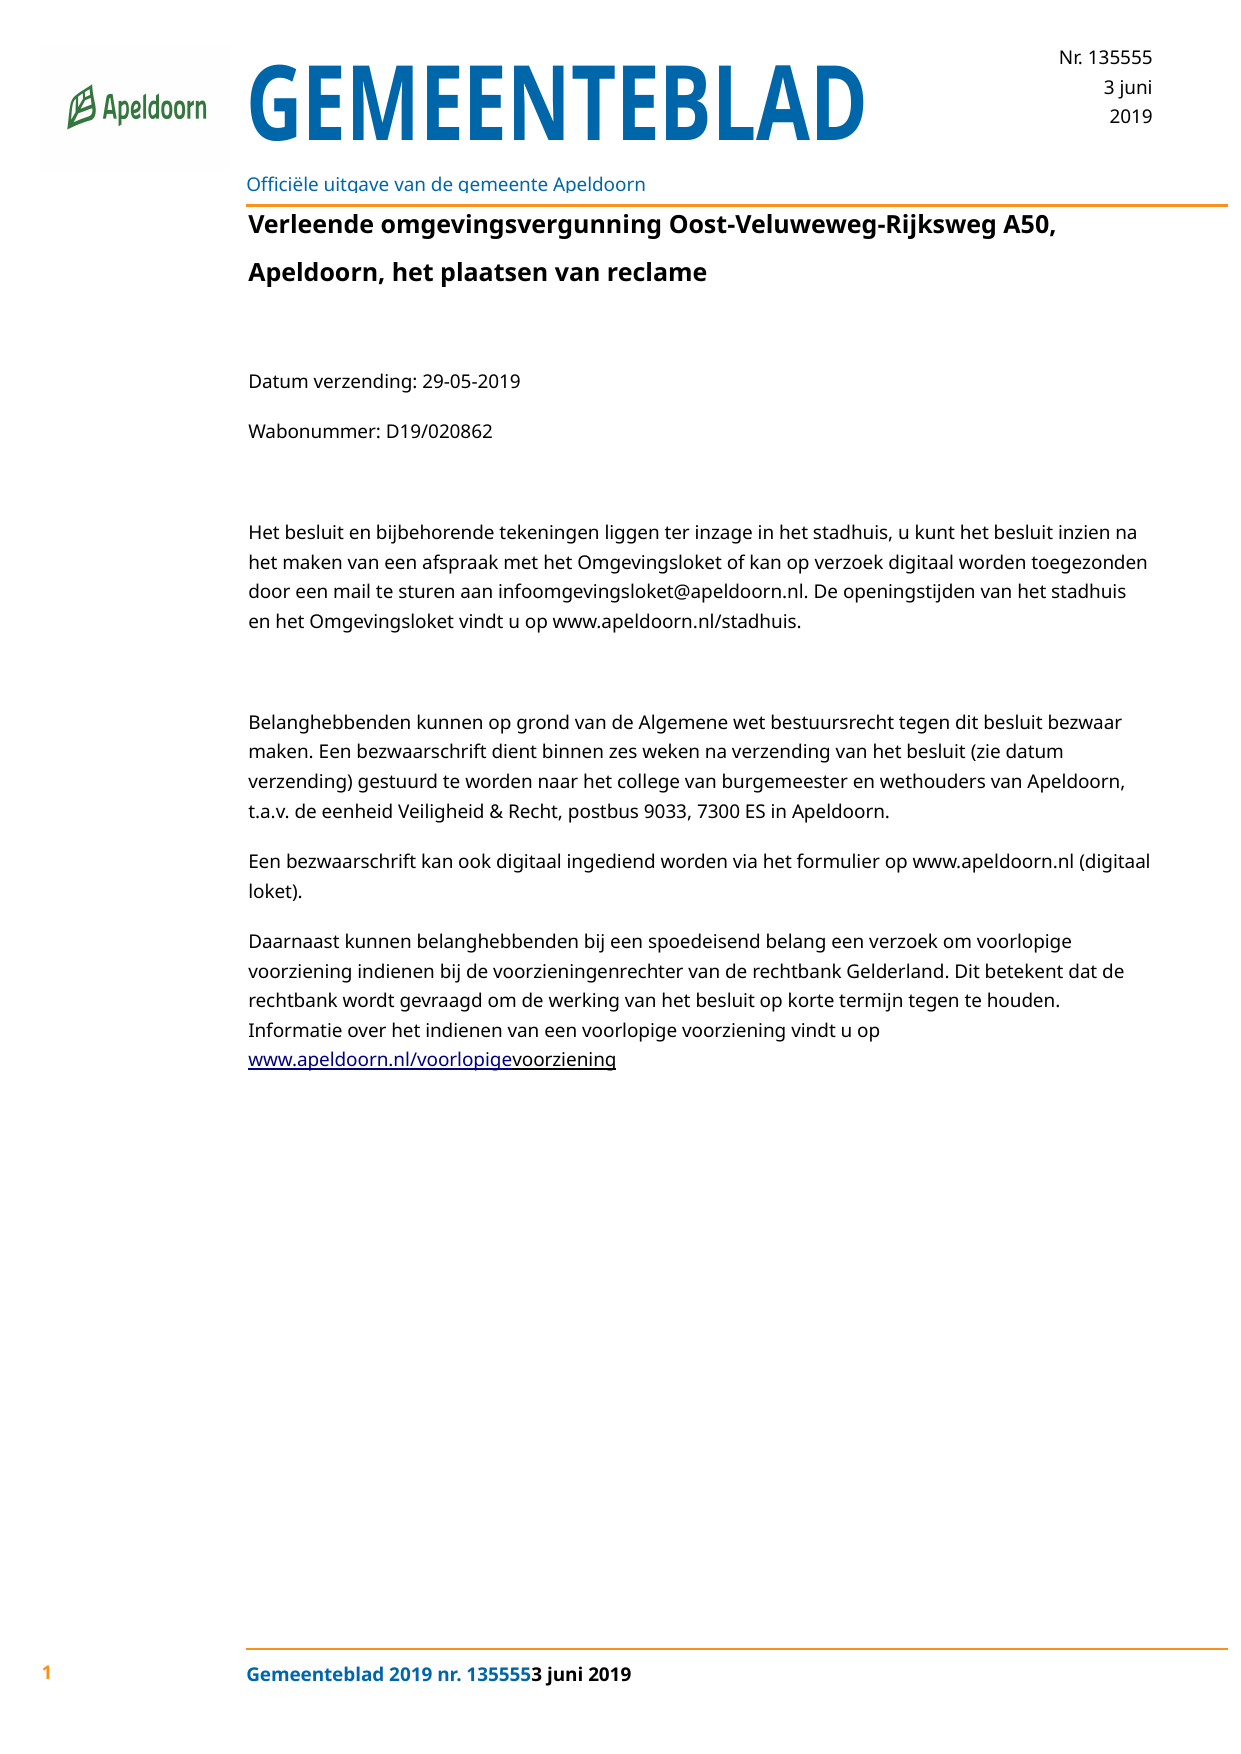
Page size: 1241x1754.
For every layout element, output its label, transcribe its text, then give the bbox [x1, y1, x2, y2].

text Datum verzending: 29-05-2019 [248, 368, 1152, 394]
text Belanghebbenden kunnen op grond van de Algemene wet bestuursrecht tegen dit besluit bezwaar maken. Een bezwaarschrift dient binnen zes weken na verzending van het besluit (zie datum verzending) gestuurd te worden naar het college van burgemeester en wethouders van Apeldoorn, t.a.v. de eenheid Veiligheid & Recht, postbus 9033, 7300 ES in Apeldoorn. [248, 709, 1152, 824]
text Daarnaast kunnen belanghebbenden bij een spoedeisend belang een verzoek om voorlopige voorziening indienen bij de voorzieningenrechter van de rechtbank Gelderland. Dit betekent dat de rechtbank wordt gevraagd om de werking van het besluit op korte termijn tegen te houden. Informatie over het indienen van een voorlopige voorziening vindt u op www.apeldoorn.nl/voorlopigevoorziening [248, 928, 1152, 1072]
text Het besluit en bijbehorende tekeningen liggen ter inzage in het stadhuis, u kunt het besluit inzien na het maken van een afspraak met het Omgevingsloket of kan op verzoek digitaal worden toegezonden door een mail te sturen aan infoomgevingsloket@apeldoorn.nl. De openingstijden van het stadhuis en het Omgevingsloket vindt u op www.apeldoorn.nl/stadhuis. [248, 519, 1152, 634]
text Verleende omgevingsvergunning Oost-Veluweweg-Rijksweg A50, Apeldoorn, het plaatsen van reclame [248, 207, 1152, 288]
text Wabonummer: D19/020862 [248, 419, 1152, 444]
text Een bezwaarschrift kan ook digitaal ingediend worden via het formulier op www.apeldoorn.nl (digitaal loket). [248, 848, 1152, 904]
picture [41, 47, 231, 172]
